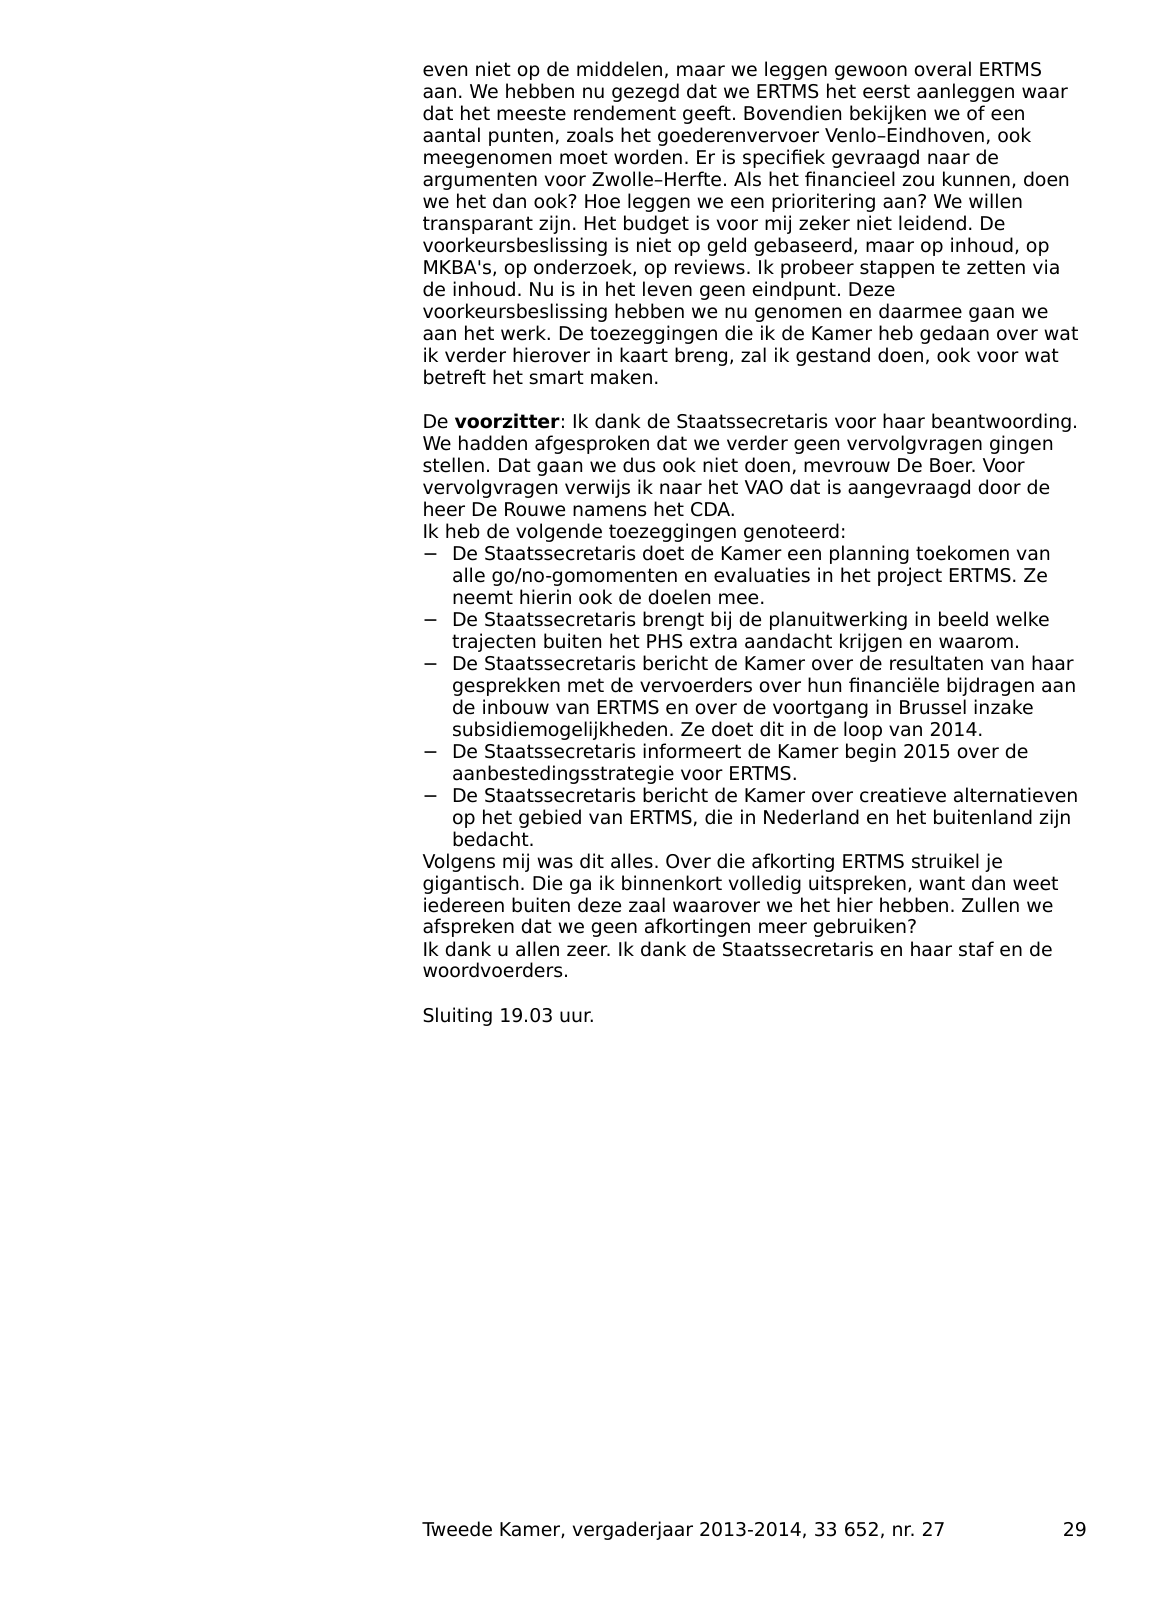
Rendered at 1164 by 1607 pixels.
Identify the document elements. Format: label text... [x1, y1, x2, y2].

text − De Staatssecretaris bericht de Kamer over de resultaten van haar gesprekken met de vervoerders over hun financiële bijdragen aan de inbouw van ERTMS en over de voortgang in Brussel inzake subsidiemogelijkheden. Ze doet dit in de loop van 2014. [422, 653, 1087, 741]
text − De Staatssecretaris brengt bij de planuitwerking in beeld welke trajecten buiten het PHS extra aandacht krijgen en waarom. [422, 609, 1087, 653]
text De voorzitter: Ik dank de Staatssecretaris voor haar beantwoording. We hadden afgesproken dat we verder geen vervolgvragen gingen stellen. Dat gaan we dus ook niet doen, mevrouw De Boer. Voor vervolgvragen verwijs ik naar het VAO dat is aangevraagd door de heer De Rouwe namens het CDA. [422, 411, 1087, 521]
text − De Staatssecretaris bericht de Kamer over creatieve alternatieven op het gebied van ERTMS, die in Nederland en het buitenland zijn bedacht. [422, 784, 1087, 851]
text even niet op de middelen, maar we leggen gewoon overal ERTMS aan. We hebben nu gezegd dat we ERTMS het eerst aanleggen waar dat het meeste rendement geeft. Bovendien bekijken we of een aantal punten, zoals het goederenvervoer Venlo–Eindhoven, ook meegenomen moet worden. Er is specifiek gevraagd naar de argumenten voor Zwolle–Herfte. Als het financieel zou kunnen, doen we het dan ook? Hoe leggen we een prioritering aan? We willen transparant zijn. Het budget is voor mij zeker niet leidend. De voorkeursbeslissing is niet op geld gebaseerd, maar op inhoud, op MKBA's, op onderzoek, op reviews. Ik probeer stappen te zetten via de inhoud. Nu is in het leven geen eindpunt. Deze voorkeursbeslissing hebben we nu genomen en daarmee gaan we aan het werk. De toezeggingen die ik de Kamer heb gedaan over wat ik verder hierover in kaart breng, zal ik gestand doen, ook voor wat betreft het smart maken. [422, 59, 1087, 389]
text Volgens mij was dit alles. Over die afkorting ERTMS struikel je gigantisch. Die ga ik binnenkort volledig uitspreken, want dan weet iedereen buiten deze zaal waarover we het hier hebben. Zullen we afspreken dat we geen afkortingen meer gebruiken? [422, 851, 1087, 938]
text − De Staatssecretaris doet de Kamer een planning toekomen van alle go/no-gomomenten en evaluaties in het project ERTMS. Ze neemt hierin ook de doelen mee. [422, 543, 1087, 609]
text Ik heb de volgende toezeggingen genoteerd: [422, 521, 1087, 543]
text Ik dank u allen zeer. Ik dank de Staatssecretaris en haar staf en de woordvoerders. [422, 938, 1087, 982]
text Sluiting 19.03 uur. [422, 1004, 1087, 1027]
text − De Staatssecretaris informeert de Kamer begin 2015 over de aanbestedingsstrategie voor ERTMS. [422, 741, 1087, 784]
